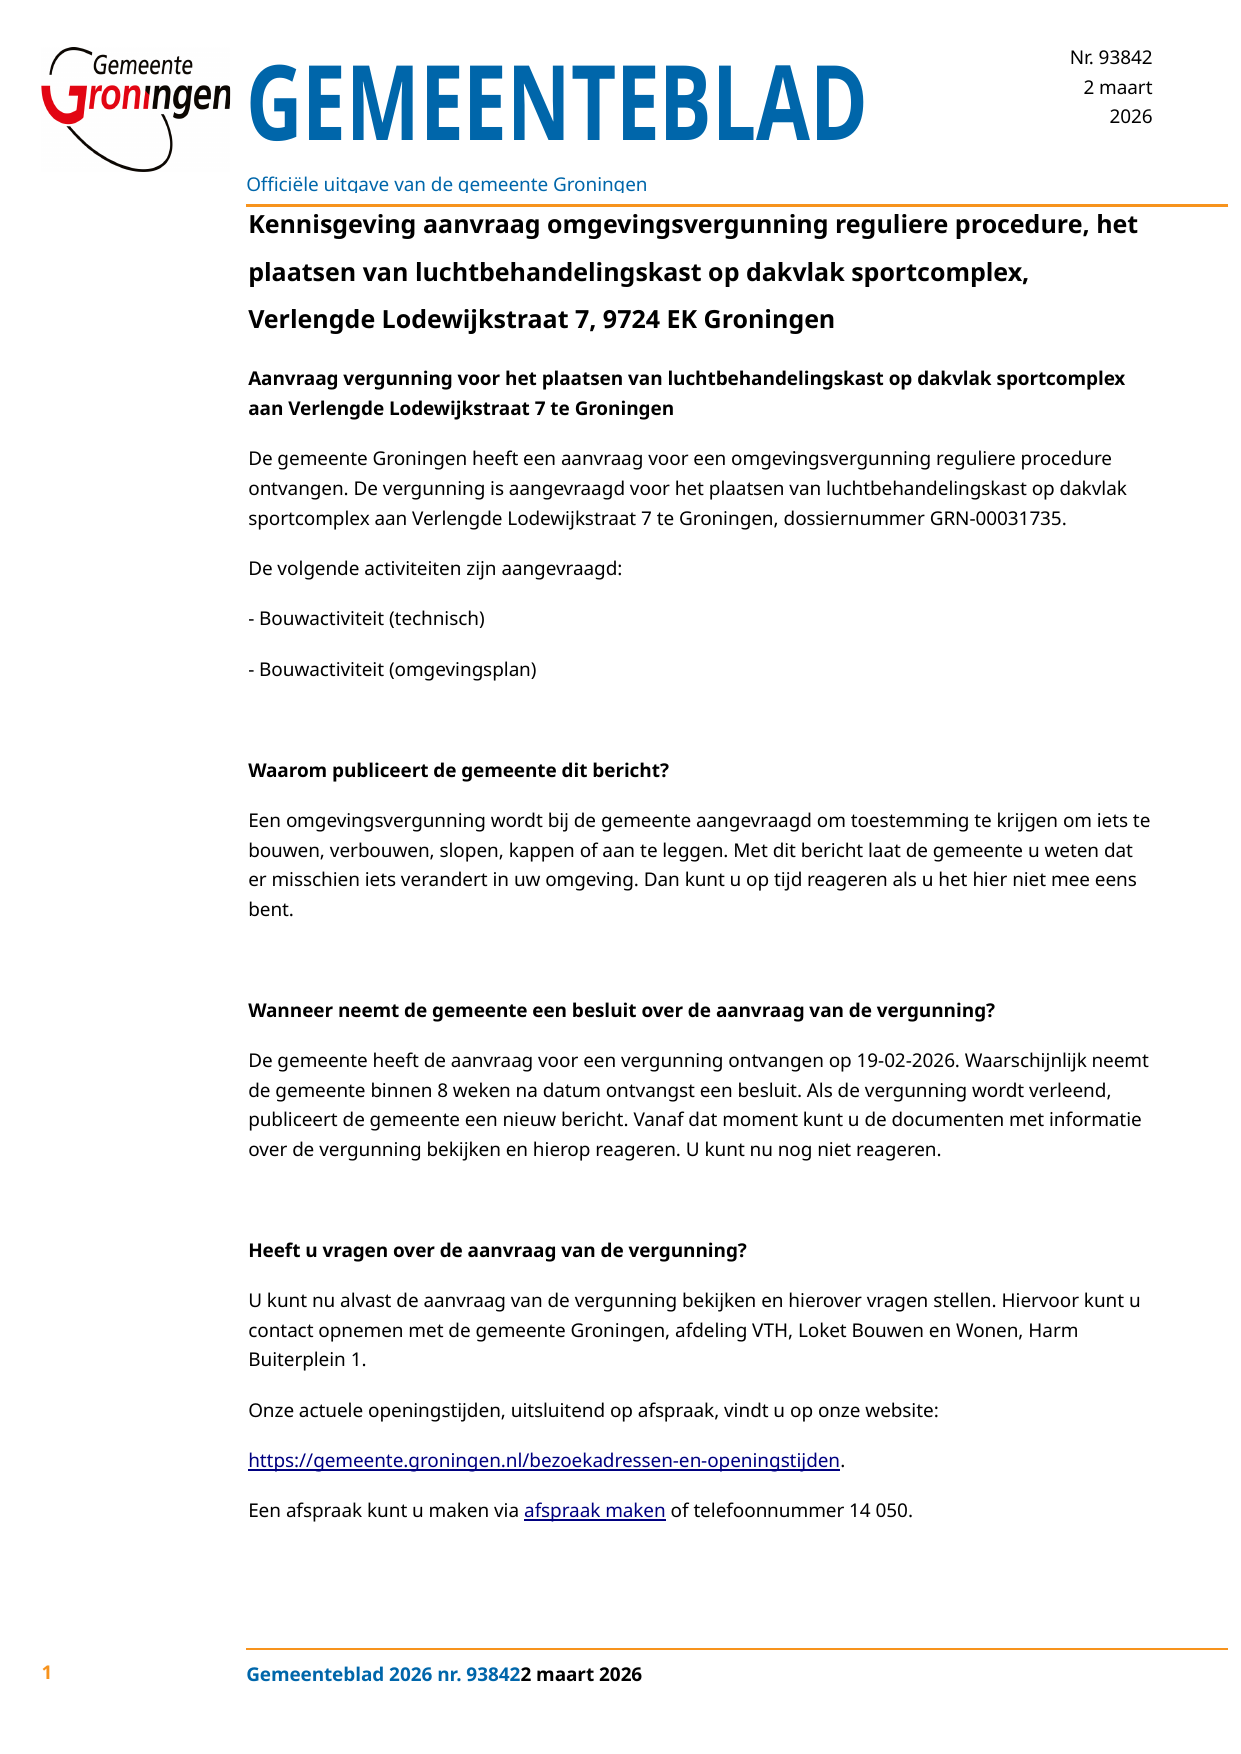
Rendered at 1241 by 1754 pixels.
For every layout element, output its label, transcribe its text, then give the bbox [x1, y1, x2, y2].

text Onze actuele openingstijden, uitsluitend op afspraak, vindt u op onze website: [248, 1397, 1152, 1422]
text Waarom publiceert de gemeente dit bericht? [248, 757, 1152, 782]
text Heeft u vragen over de aanvraag van de vergunning? [248, 1237, 1152, 1262]
text De volgende activiteiten zijn aangevraagd: [248, 555, 1152, 581]
text - Bouwactiviteit (omgevingsplan) [248, 656, 1152, 682]
text https://gemeente.groningen.nl/bezoekadressen-en-openingstijden. [248, 1447, 1152, 1473]
text Een omgevingsvergunning wordt bij de gemeente aangevraagd om toestemming te krijgen om iets te bouwen, verbouwen, slopen, kappen of aan te leggen. Met dit bericht laat de gemeente u weten dat er misschien iets verandert in uw omgeving. Dan kunt u op tijd reageren als u het hier niet mee eens bent. [248, 807, 1152, 922]
text - Bouwactiviteit (technisch) [248, 606, 1152, 631]
text U kunt nu alvast de aanvraag van de vergunning bekijken en hierover vragen stellen. Hiervoor kunt u contact opnemen met de gemeente Groningen, afdeling VTH, Loket Bouwen en Wonen, Harm Buiterplein 1. [248, 1287, 1152, 1372]
text De gemeente heeft de aanvraag voor een vergunning ontvangen op 19-02-2026. Waarschijnlijk neemt de gemeente binnen 8 weken na datum ontvangst een besluit. Als de vergunning wordt verleend, publiceert de gemeente een nieuw bericht. Vanaf dat moment kunt u de documenten met informatie over de vergunning bekijken en hierop reageren. U kunt nu nog niet reageren. [248, 1047, 1152, 1162]
text Kennisgeving aanvraag omgevingsvergunning reguliere procedure, het plaatsen van luchtbehandelingskast op dakvlak sportcomplex, Verlengde Lodewijkstraat 7, 9724 EK Groningen [248, 207, 1152, 336]
picture [41, 47, 231, 172]
text Aanvraag vergunning voor het plaatsen van luchtbehandelingskast op dakvlak sportcomplex aan Verlengde Lodewijkstraat 7 te Groningen [248, 366, 1152, 421]
text Wanneer neemt de gemeente een besluit over de aanvraag van de vergunning? [248, 997, 1152, 1022]
text Een afspraak kunt u maken via afspraak maken of telefoonnummer 14 050. [248, 1498, 1152, 1523]
text De gemeente Groningen heeft een aanvraag voor een omgevingsvergunning reguliere procedure ontvangen. De vergunning is aangevraagd voor het plaatsen van luchtbehandelingskast op dakvlak sportcomplex aan Verlengde Lodewijkstraat 7 te Groningen, dossiernummer GRN-00031735. [248, 446, 1152, 530]
